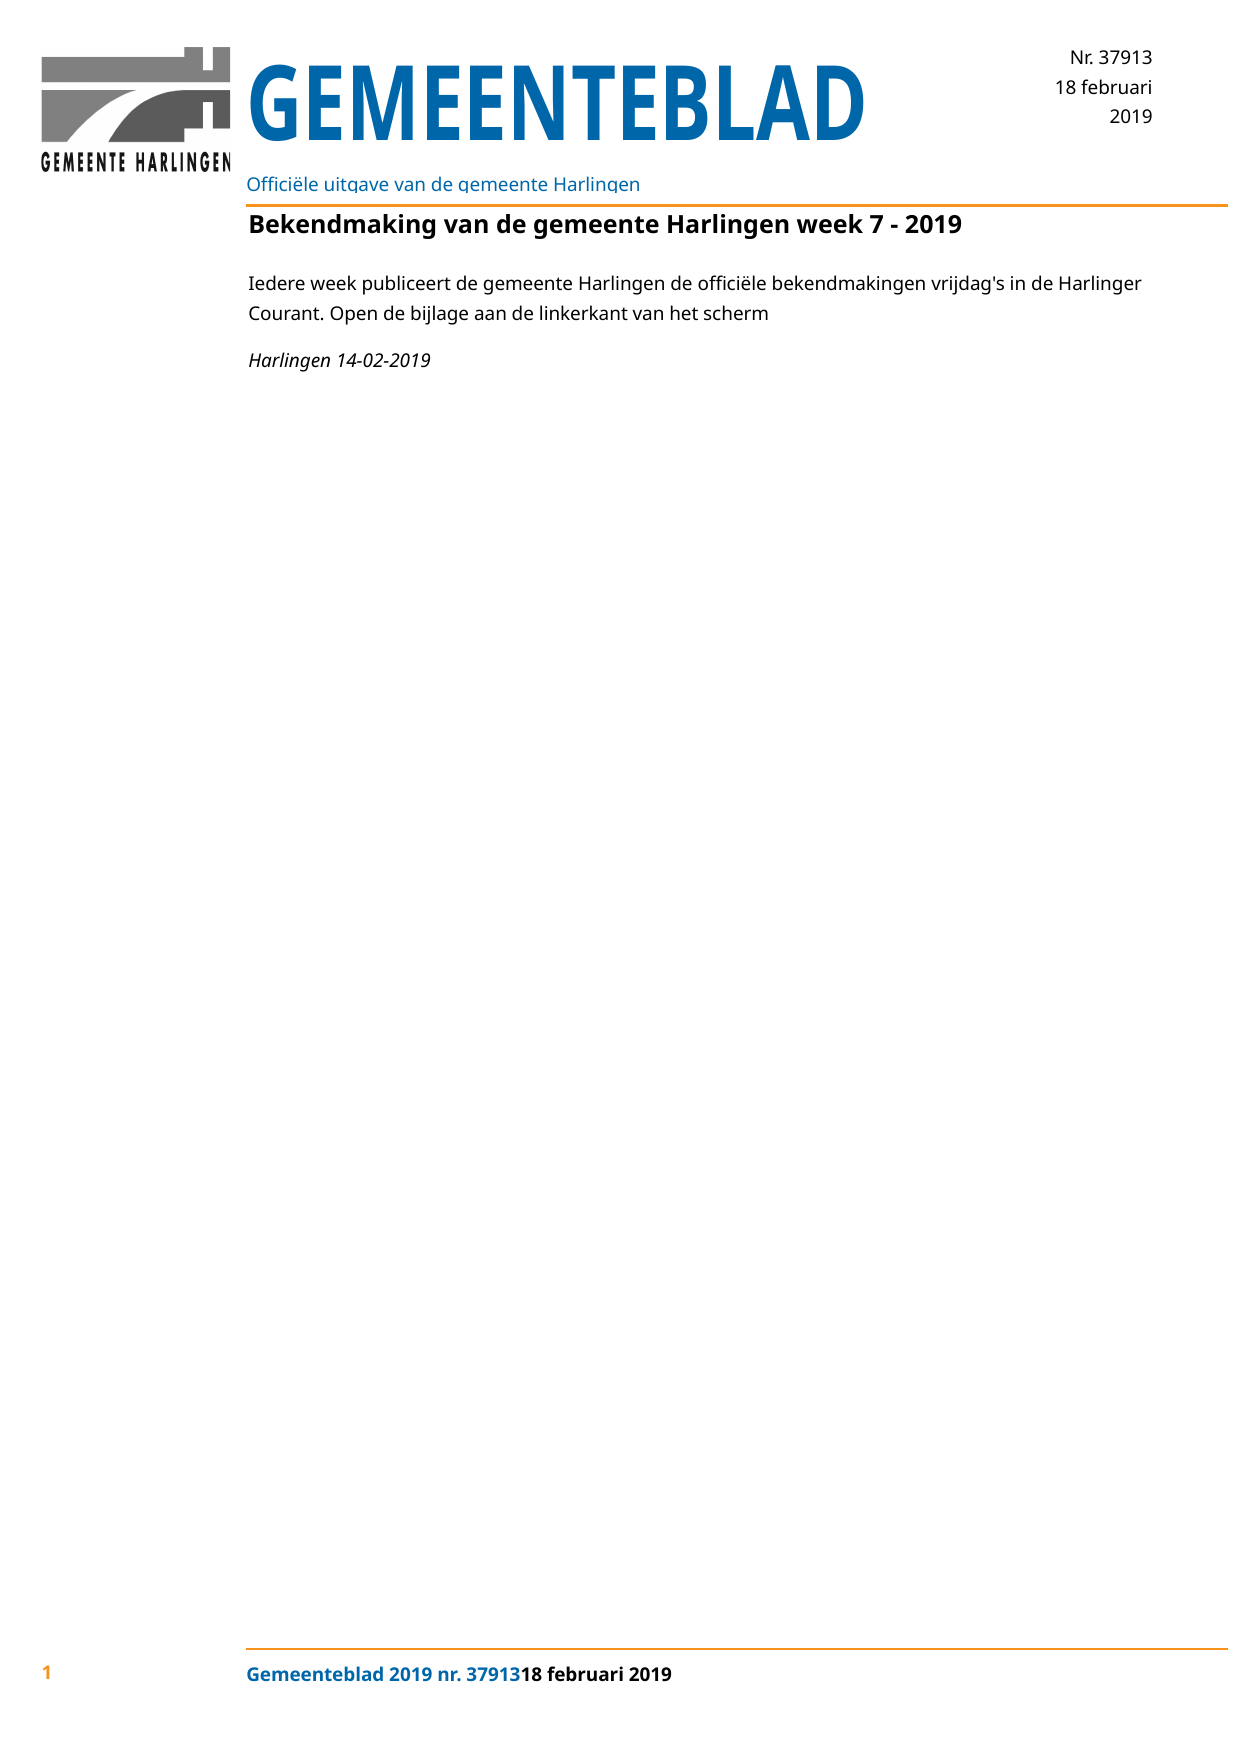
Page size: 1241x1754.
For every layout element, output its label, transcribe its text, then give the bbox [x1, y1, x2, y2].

picture [41, 47, 231, 172]
text Bekendmaking van de gemeente Harlingen week 7 - 2019 [248, 207, 1152, 241]
text Harlingen 14-02-2019 [248, 348, 1152, 373]
text Iedere week publiceert de gemeente Harlingen de officiële bekendmakingen vrijdag's in de Harlinger Courant. Open de bijlage aan de linkerkant van het scherm [248, 270, 1152, 326]
